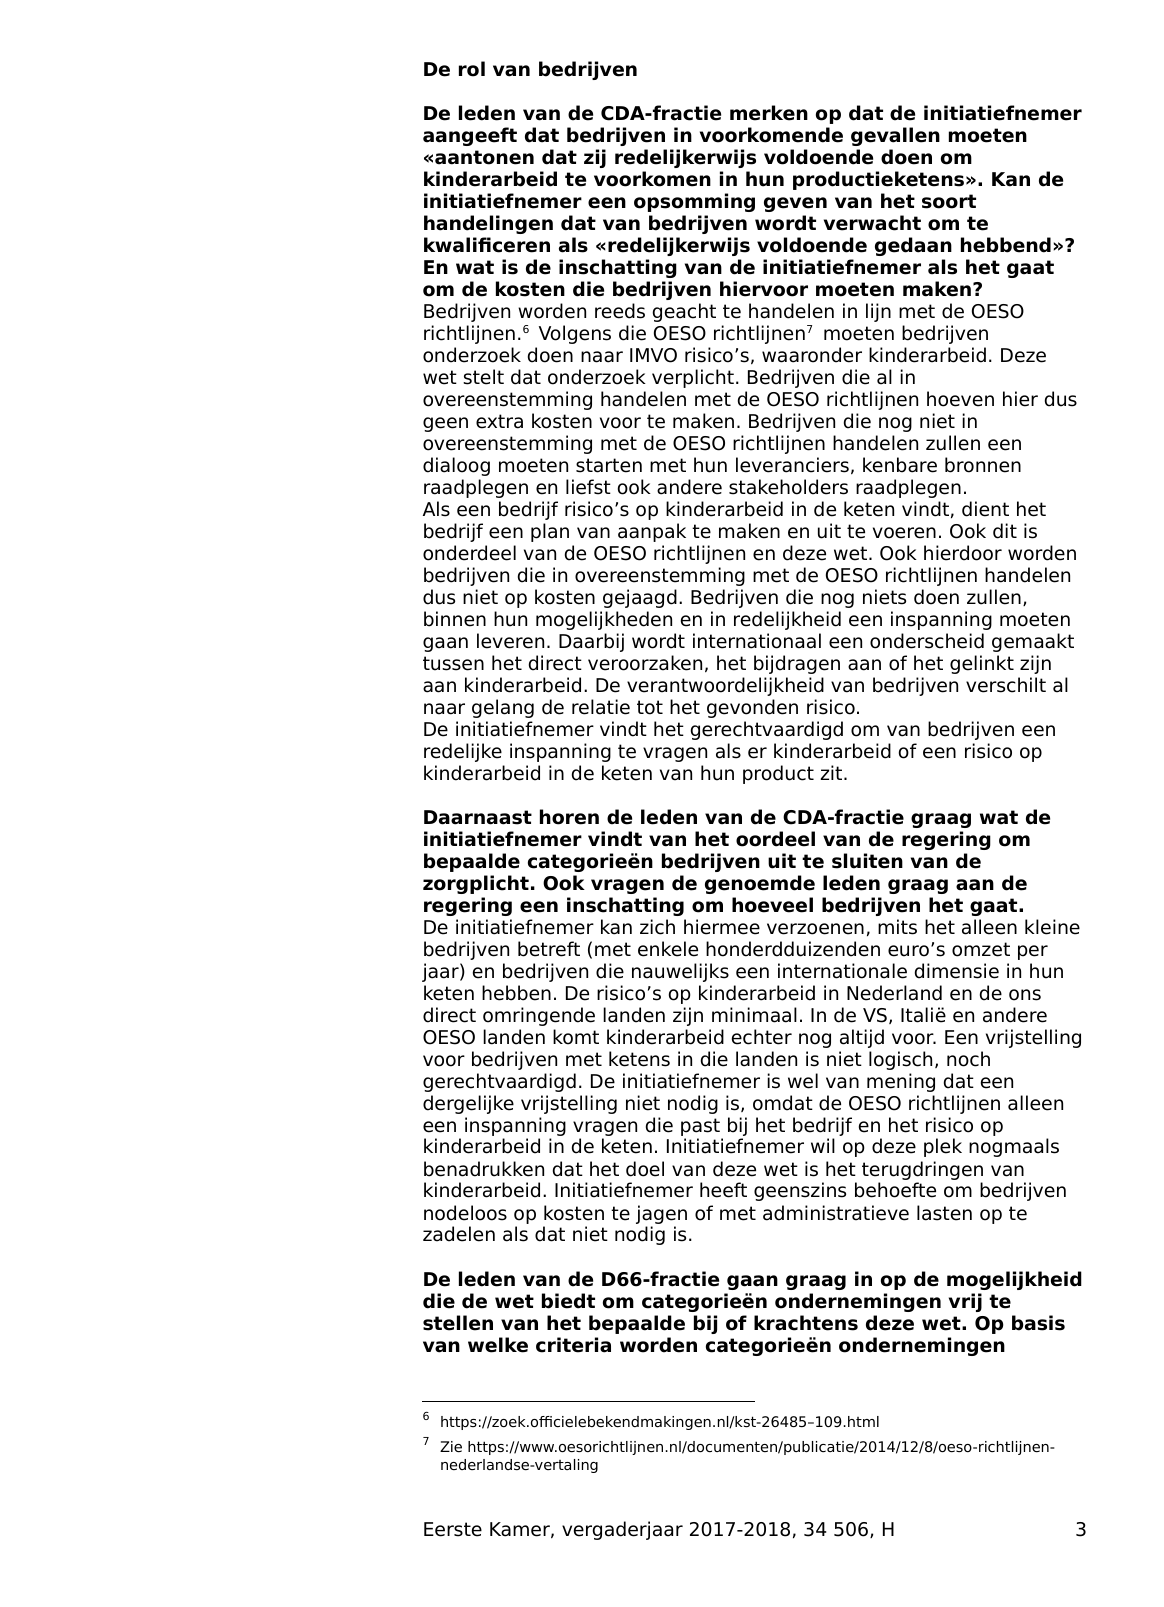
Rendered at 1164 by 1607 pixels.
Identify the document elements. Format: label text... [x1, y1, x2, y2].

text De initiatiefnemer vindt het gerechtvaardigd om van bedrijven een redelijke inspanning te vragen als er kinderarbeid of een risico op kinderarbeid in de keten van hun product zit. [422, 719, 1087, 784]
text De leden van de D66-fractie gaan graag in op de mogelijkheid die de wet biedt om categorieën ondernemingen vrij te stellen van het bepaalde bij of krachtens deze wet. Op basis van welke criteria worden categorieën ondernemingen [422, 1268, 1087, 1356]
text De leden van de CDA-fractie merken op dat de initiatiefnemer aangeeft dat bedrijven in voorkomende gevallen moeten «aantonen dat zij redelijkerwijs voldoende doen om kinderarbeid te voorkomen in hun productieketens». Kan de initiatiefnemer een opsomming geven van het soort handelingen dat van bedrijven wordt verwacht om te kwalificeren als «redelijkerwijs voldoende gedaan hebbend»? En wat is de inschatting van de initiatiefnemer als het gaat om de kosten die bedrijven hiervoor moeten maken? [422, 103, 1087, 301]
subtitle De rol van bedrijven [422, 59, 1087, 81]
text Daarnaast horen de leden van de CDA-fractie graag wat de initiatiefnemer vindt van het oordeel van de regering om bepaalde categorieën bedrijven uit te sluiten van de zorgplicht. Ook vragen de genoemde leden graag aan de regering een inschatting om hoeveel bedrijven het gaat. [422, 807, 1087, 917]
text https://zoek.officielebekendmakingen.nl/kst-26485–109.html [422, 1410, 1087, 1432]
text Als een bedrijf risico’s op kinderarbeid in de keten vindt, dient het bedrijf een plan van aanpak te maken en uit te voeren. Ook dit is onderdeel van de OESO richtlijnen en deze wet. Ook hierdoor worden bedrijven die in overeenstemming met de OESO richtlijnen handelen dus niet op kosten gejaagd. Bedrijven die nog niets doen zullen, binnen hun mogelijkheden en in redelijkheid een inspanning moeten gaan leveren. Daarbij wordt internationaal een onderscheid gemaakt tussen het direct veroorzaken, het bijdragen aan of het gelinkt zijn aan kinderarbeid. De verantwoordelijkheid van bedrijven verschilt al naar gelang de relatie tot het gevonden risico. [422, 499, 1087, 719]
text Bedrijven worden reeds geacht te handelen in lijn met de OESO richtlijnen. Volgens die OESO richtlijnen moeten bedrijven onderzoek doen naar IMVO risico’s, waaronder kinderarbeid. Deze wet stelt dat onderzoek verplicht. Bedrijven die al in overeenstemming handelen met de OESO richtlijnen hoeven hier dus geen extra kosten voor te maken. Bedrijven die nog niet in overeenstemming met de OESO richtlijnen handelen zullen een dialoog moeten starten met hun leveranciers, kenbare bronnen raadplegen en liefst ook andere stakeholders raadplegen. [422, 301, 1087, 499]
text De initiatiefnemer kan zich hiermee verzoenen, mits het alleen kleine bedrijven betreft (met enkele honderdduizenden euro’s omzet per jaar) en bedrijven die nauwelijks een internationale dimensie in hun keten hebben. De risico’s op kinderarbeid in Nederland en de ons direct omringende landen zijn minimaal. In de VS, Italië en andere OESO landen komt kinderarbeid echter nog altijd voor. Een vrijstelling voor bedrijven met ketens in die landen is niet logisch, noch gerechtvaardigd. De initiatiefnemer is wel van mening dat een dergelijke vrijstelling niet nodig is, omdat de OESO richtlijnen alleen een inspanning vragen die past bij het bedrijf en het risico op kinderarbeid in de keten. Initiatiefnemer wil op deze plek nogmaals benadrukken dat het doel van deze wet is het terugdringen van kinderarbeid. Initiatiefnemer heeft geenszins behoefte om bedrijven nodeloos op kosten te jagen of met administratieve lasten op te zadelen als dat niet nodig is. [422, 917, 1087, 1246]
text Zie https://www.oesorichtlijnen.nl/documenten/publicatie/2014/12/8/oeso-richtlijnen-nederlandse-vertaling [422, 1435, 1087, 1474]
